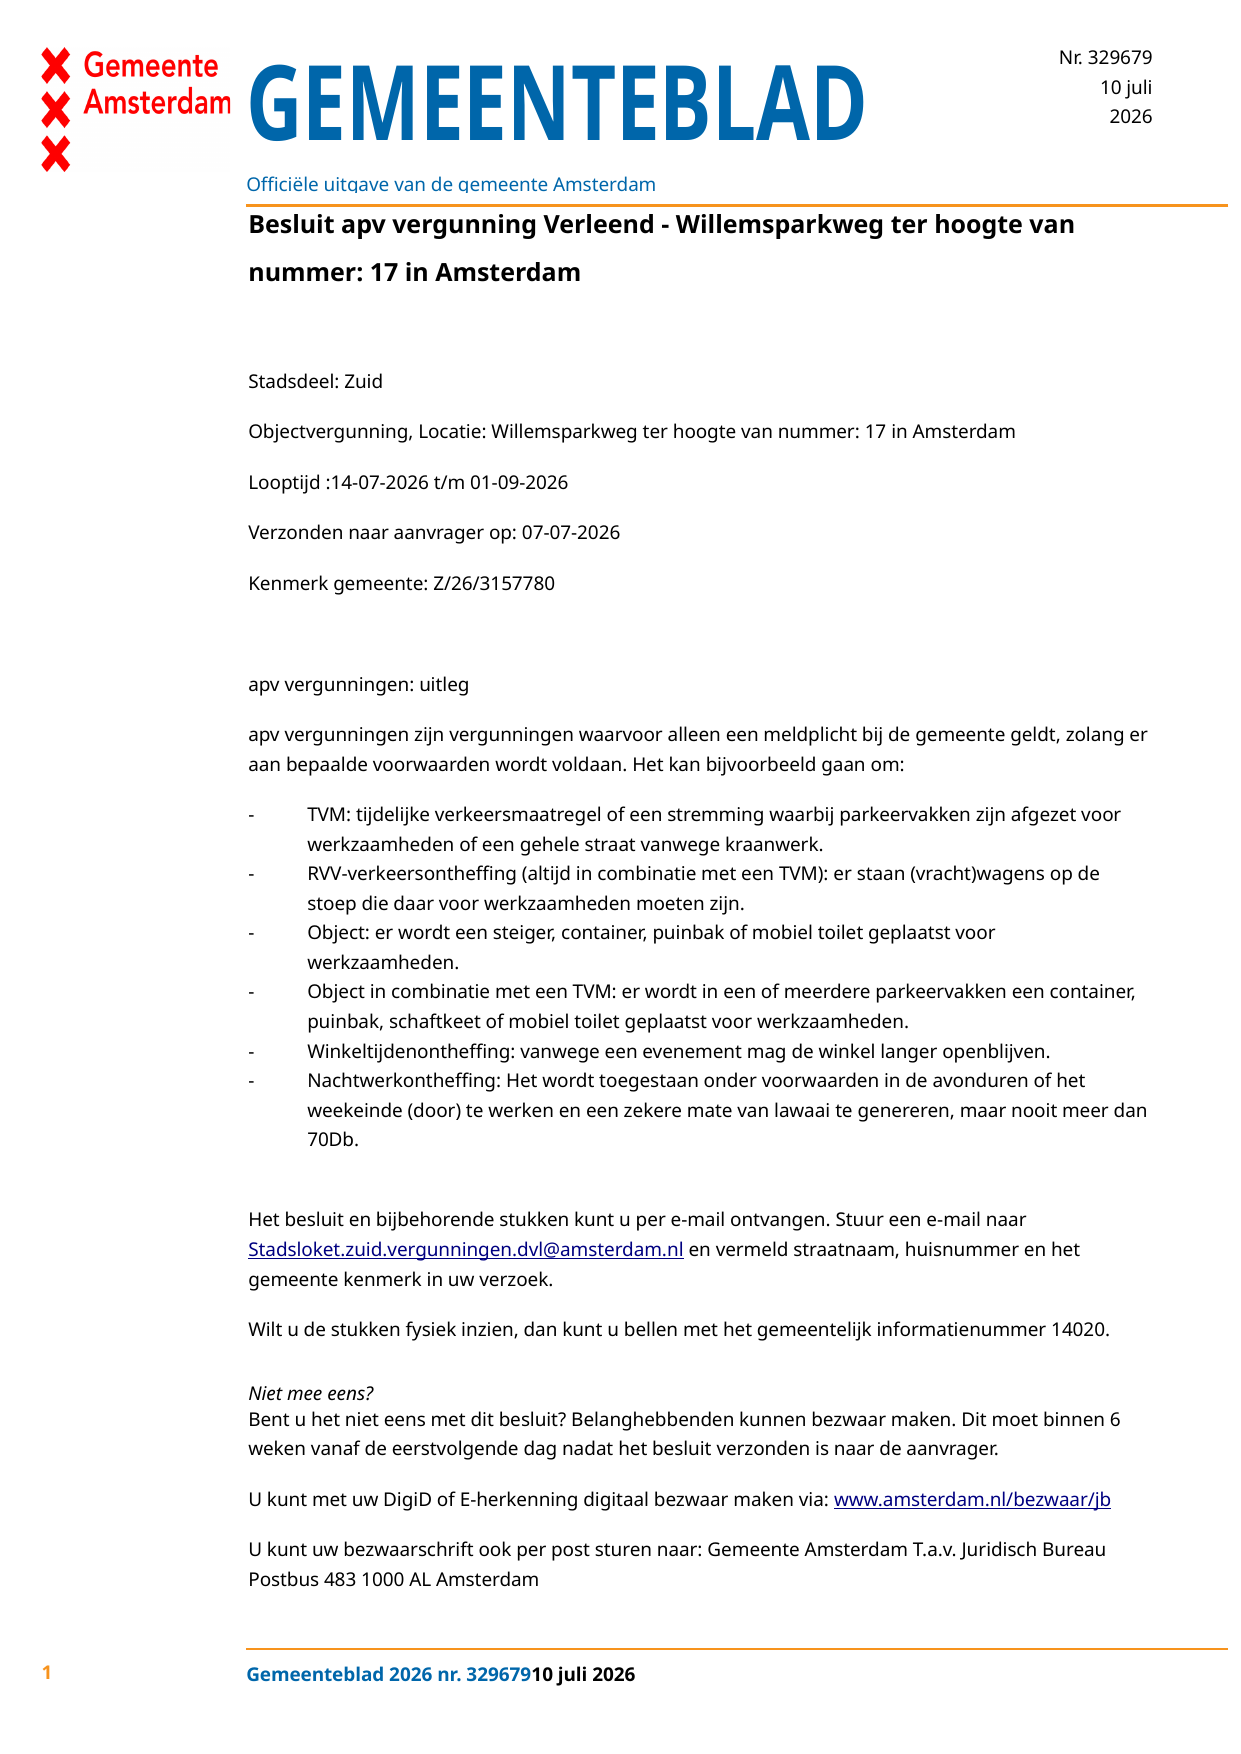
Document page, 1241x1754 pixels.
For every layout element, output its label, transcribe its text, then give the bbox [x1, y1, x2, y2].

text Wilt u de stukken fysiek inzien, dan kunt u bellen met het gemeentelijk informatienummer 14020. [248, 1316, 1152, 1342]
text Looptijd :14-07-2026 t/m 01-09-2026 [248, 469, 1152, 495]
text apv vergunningen zijn vergunningen waarvoor alleen een meldplicht bij de gemeente geldt, zolang er aan bepaalde voorwaarden wordt voldaan. Het kan bijvoorbeeld gaan om: [248, 721, 1152, 777]
list Object: er wordt een steiger, container, puinbak of mobiel toilet geplaatst voor werkzaamheden. [248, 919, 1152, 975]
text Niet mee eens? [248, 1380, 1152, 1406]
list Object in combinatie met een TVM: er wordt in een of meerdere parkeervakken een container, puinbak, schaftkeet of mobiel toilet geplaatst voor werkzaamheden. [248, 979, 1152, 1034]
text Besluit apv vergunning Verleend - Willemsparkweg ter hoogte van nummer: 17 in Amsterdam [248, 207, 1152, 288]
text apv vergunningen: uitleg [248, 671, 1152, 697]
text U kunt uw bezwaarschrift ook per post sturen naar: Gemeente Amsterdam T.a.v. Juridisch Bureau Postbus 483 1000 AL Amsterdam [248, 1536, 1152, 1592]
list Nachtwerkontheffing: Het wordt toegestaan onder voorwaarden in de avonduren of het weekeinde (door) te werken en een zekere mate van lawaai te genereren, maar nooit meer dan 70Db. [248, 1067, 1152, 1152]
text Kenmerk gemeente: Z/26/3157780 [248, 570, 1152, 596]
list TVM: tijdelijke verkeersmaatregel of een stremming waarbij parkeervakken zijn afgezet voor werkzaamheden of een gehele straat vanwege kraanwerk. [248, 801, 1152, 857]
text Het besluit en bijbehorende stukken kunt u per e-mail ontvangen. Stuur een e-mail naar Stadsloket.zuid.vergunningen.dvl@amsterdam.nl en vermeld straatnaam, huisnummer en het gemeente kenmerk in uw verzoek. [248, 1207, 1152, 1292]
text Stadsdeel: Zuid [248, 368, 1152, 394]
list RVV-verkeersontheffing (altijd in combinatie met een TVM): er staan (vracht)wagens op de stoep die daar voor werkzaamheden moeten zijn. [248, 860, 1152, 916]
picture [41, 47, 231, 172]
text Objectvergunning, Locatie: Willemsparkweg ter hoogte van nummer: 17 in Amsterdam [248, 419, 1152, 444]
text U kunt met uw DigiD of E-herkenning digitaal bezwaar maken via: www.amsterdam.nl/bezwaar/jb [248, 1486, 1152, 1512]
text Bent u het niet eens met dit besluit? Belanghebbenden kunnen bezwaar maken. Dit moet binnen 6 weken vanaf de eerstvolgende dag nadat het besluit verzonden is naar de aanvrager. [248, 1406, 1152, 1461]
list Winkeltijdenontheffing: vanwege een evenement mag de winkel langer openblijven. [248, 1038, 1152, 1064]
text Verzonden naar aanvrager op: 07-07-2026 [248, 519, 1152, 545]
